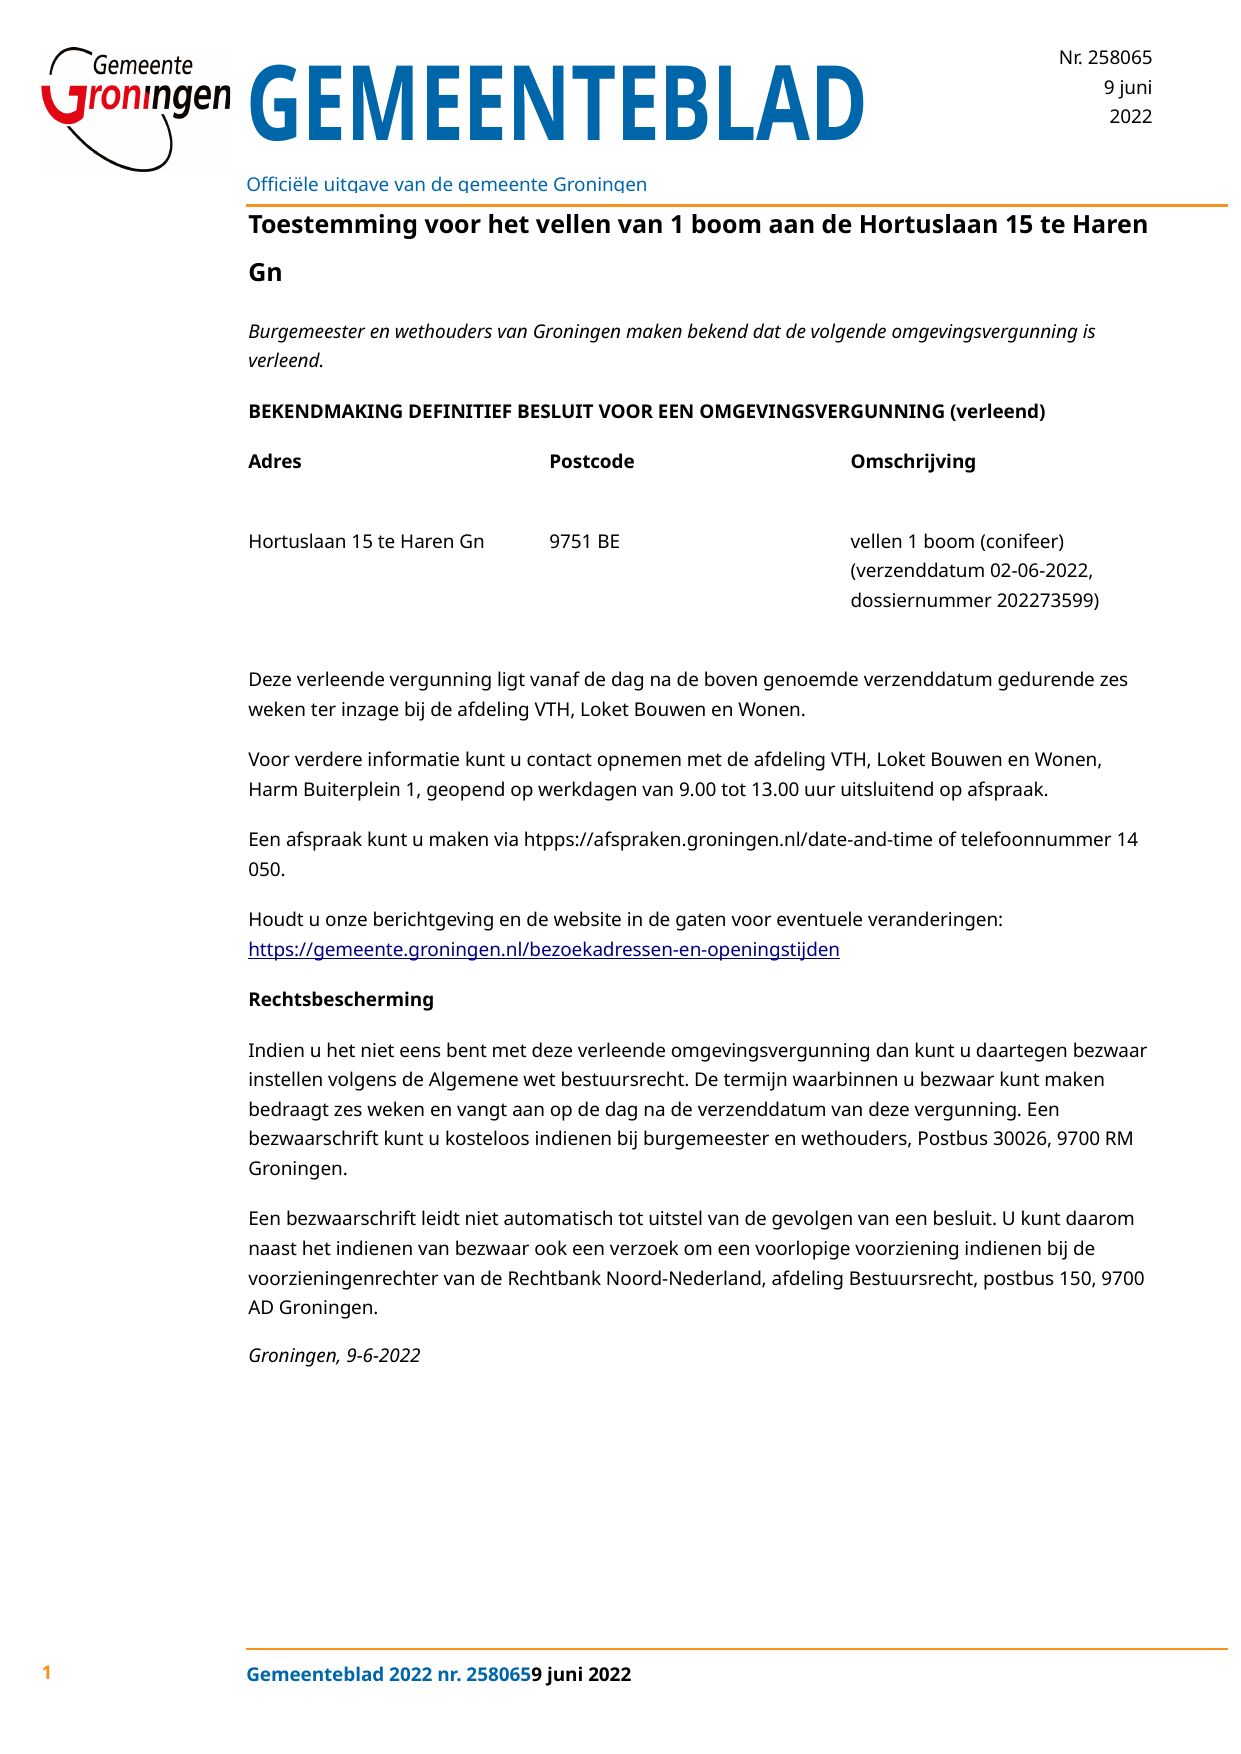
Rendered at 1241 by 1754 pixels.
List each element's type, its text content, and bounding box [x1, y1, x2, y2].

table_header Postcode [549, 449, 850, 474]
table_header Hortuslaan 15 te Haren Gn [248, 528, 549, 613]
table_header Omschrijving [850, 449, 1152, 474]
text Rechtsbescherming [248, 986, 1152, 1012]
table_header vellen 1 boom (conifeer) (verzenddatum 02-06-2022, dossiernummer 202273599) [850, 528, 1152, 613]
text Burgemeester en wethouders van Groningen maken bekend dat de volgende omgevingsvergunning is verleend. [248, 318, 1152, 373]
text BEKENDMAKING DEFINITIEF BESLUIT VOOR EEN OMGEVINGSVERGUNNING (verleend) [248, 398, 1152, 424]
picture [41, 47, 231, 172]
text Deze verleende vergunning ligt vanaf de dag na de boven genoemde verzenddatum gedurende zes weken ter inzage bij de afdeling VTH, Loket Bouwen en Wonen. [248, 666, 1152, 722]
text Een afspraak kunt u maken via htpps://afspraken.groningen.nl/date-and-time of telefoonnummer 14 050. [248, 826, 1152, 882]
text Indien u het niet eens bent met deze verleende omgevingsvergunning dan kunt u daartegen bezwaar instellen volgens de Algemene wet bestuursrecht. De termijn waarbinnen u bezwaar kunt maken bedraagt zes weken en vangt aan op de dag na de verzenddatum van deze vergunning. Een bezwaarschrift kunt u kosteloos indienen bij burgemeester en wethouders, Postbus 30026, 9700 RM Groningen. [248, 1037, 1152, 1181]
table_header Adres [248, 449, 549, 474]
text Groningen, 9-6-2022 [248, 1342, 1152, 1368]
table_header 9751 BE [549, 528, 850, 613]
text Toestemming voor het vellen van 1 boom aan de Hortuslaan 15 te Haren Gn [248, 207, 1152, 288]
text Een bezwaarschrift leidt niet automatisch tot uitstel van de gevolgen van een besluit. U kunt daarom naast het indienen van bezwaar ook een verzoek om een voorlopige voorziening indienen bij de voorzieningenrechter van de Rechtbank Noord-Nederland, afdeling Bestuursrecht, postbus 150, 9700 AD Groningen. [248, 1206, 1152, 1320]
text Voor verdere informatie kunt u contact opnemen met de afdeling VTH, Loket Bouwen en Wonen, Harm Buiterplein 1, geopend op werkdagen van 9.00 tot 13.00 uur uitsluitend op afspraak. [248, 746, 1152, 802]
text Houdt u onze berichtgeving en de website in de gaten voor eventuele veranderingen: https://gemeente.groningen.nl/bezoekadressen-en-openingstijden [248, 906, 1152, 962]
